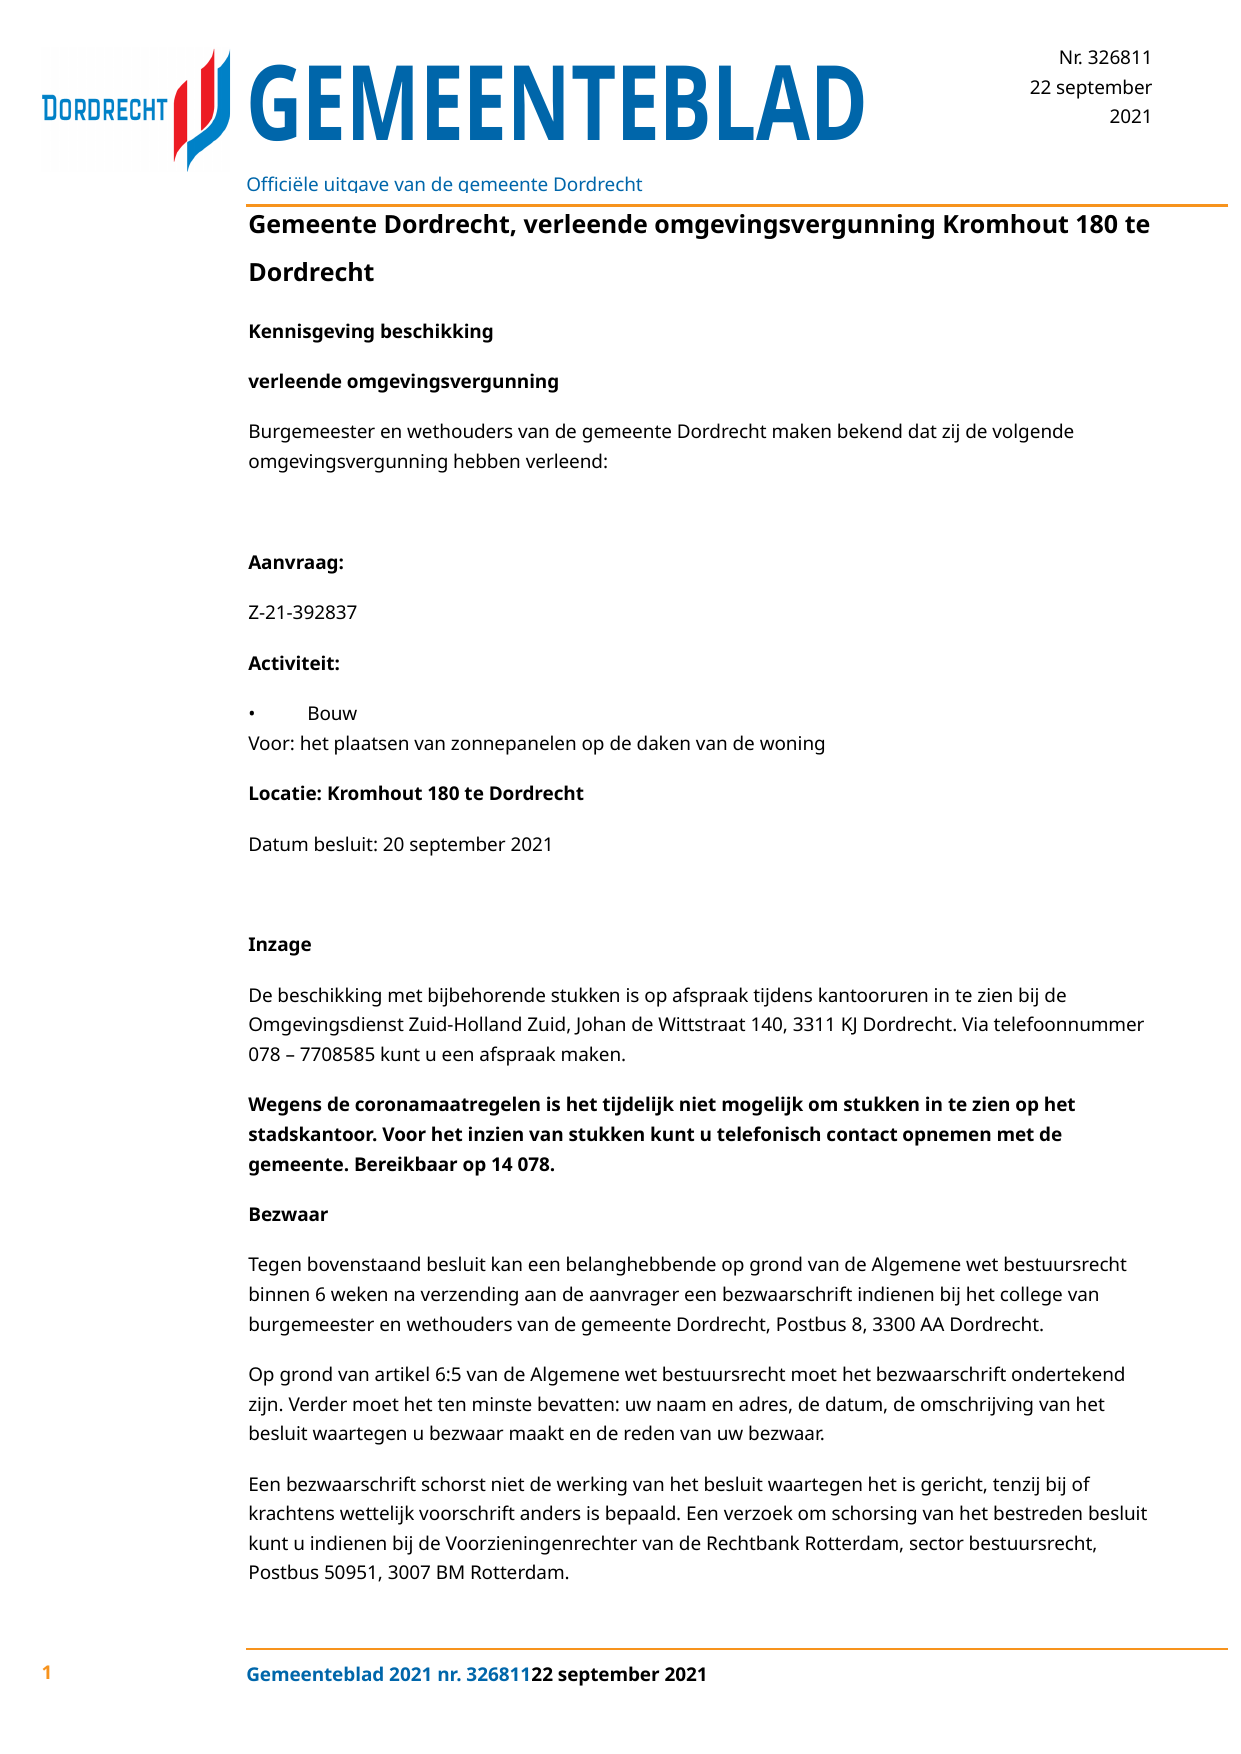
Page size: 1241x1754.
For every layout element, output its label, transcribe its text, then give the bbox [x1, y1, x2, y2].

text Z-21-392837 [248, 599, 1152, 625]
text Datum besluit: 20 september 2021 [248, 831, 1152, 857]
picture [41, 47, 231, 172]
text Wegens de coronamaatregelen is het tijdelijk niet mogelijk om stukken in te zien op het stadskantoor. Voor het inzien van stukken kunt u telefonisch contact opnemen met de gemeente. Bereikbaar op 14 078. [248, 1092, 1152, 1177]
text Een bezwaarschrift schorst niet de werking van het besluit waartegen het is gericht, tenzij bij of krachtens wettelijk voorschrift anders is bepaald. Een verzoek om schorsing van het bestreden besluit kunt u indienen bij de Voorzieningenrechter van de Rechtbank Rotterdam, sector bestuursrecht, Postbus 50951, 3007 BM Rotterdam. [248, 1471, 1152, 1585]
text Inzage [248, 932, 1152, 957]
text Activiteit: [248, 650, 1152, 676]
text Voor: het plaatsen van zonnepanelen op de daken van de woning [248, 730, 1152, 756]
text Locatie: Kromhout 180 te Dordrecht [248, 780, 1152, 806]
text verleende omgevingsvergunning [248, 368, 1152, 394]
list Bouw [248, 700, 1152, 726]
text Op grond van artikel 6:5 van de Algemene wet bestuursrecht moet het bezwaarschrift ondertekend zijn. Verder moet het ten minste bevatten: uw naam en adres, de datum, de omschrijving van het besluit waartegen u bezwaar maakt en de reden van uw bezwaar. [248, 1361, 1152, 1446]
text Aanvraag: [248, 549, 1152, 575]
text Burgemeester en wethouders van de gemeente Dordrecht maken bekend dat zij de volgende omgevingsvergunning hebben verleend: [248, 419, 1152, 474]
text Bezwaar [248, 1201, 1152, 1227]
text De beschikking met bijbehorende stukken is op afspraak tijdens kantooruren in te zien bij de Omgevingsdienst Zuid-Holland Zuid, Johan de Wittstraat 140, 3311 KJ Dordrecht. Via telefoonnummer 078 – 7708585 kunt u een afspraak maken. [248, 982, 1152, 1067]
text Gemeente Dordrecht, verleende omgevingsvergunning Kromhout 180 te Dordrecht [248, 207, 1152, 288]
text Kennisgeving beschikking [248, 318, 1152, 344]
text Tegen bovenstaand besluit kan een belanghebbende op grond van de Algemene wet bestuursrecht binnen 6 weken na verzending aan de aanvrager een bezwaarschrift indienen bij het college van burgemeester en wethouders van de gemeente Dordrecht, Postbus 8, 3300 AA Dordrecht. [248, 1252, 1152, 1337]
